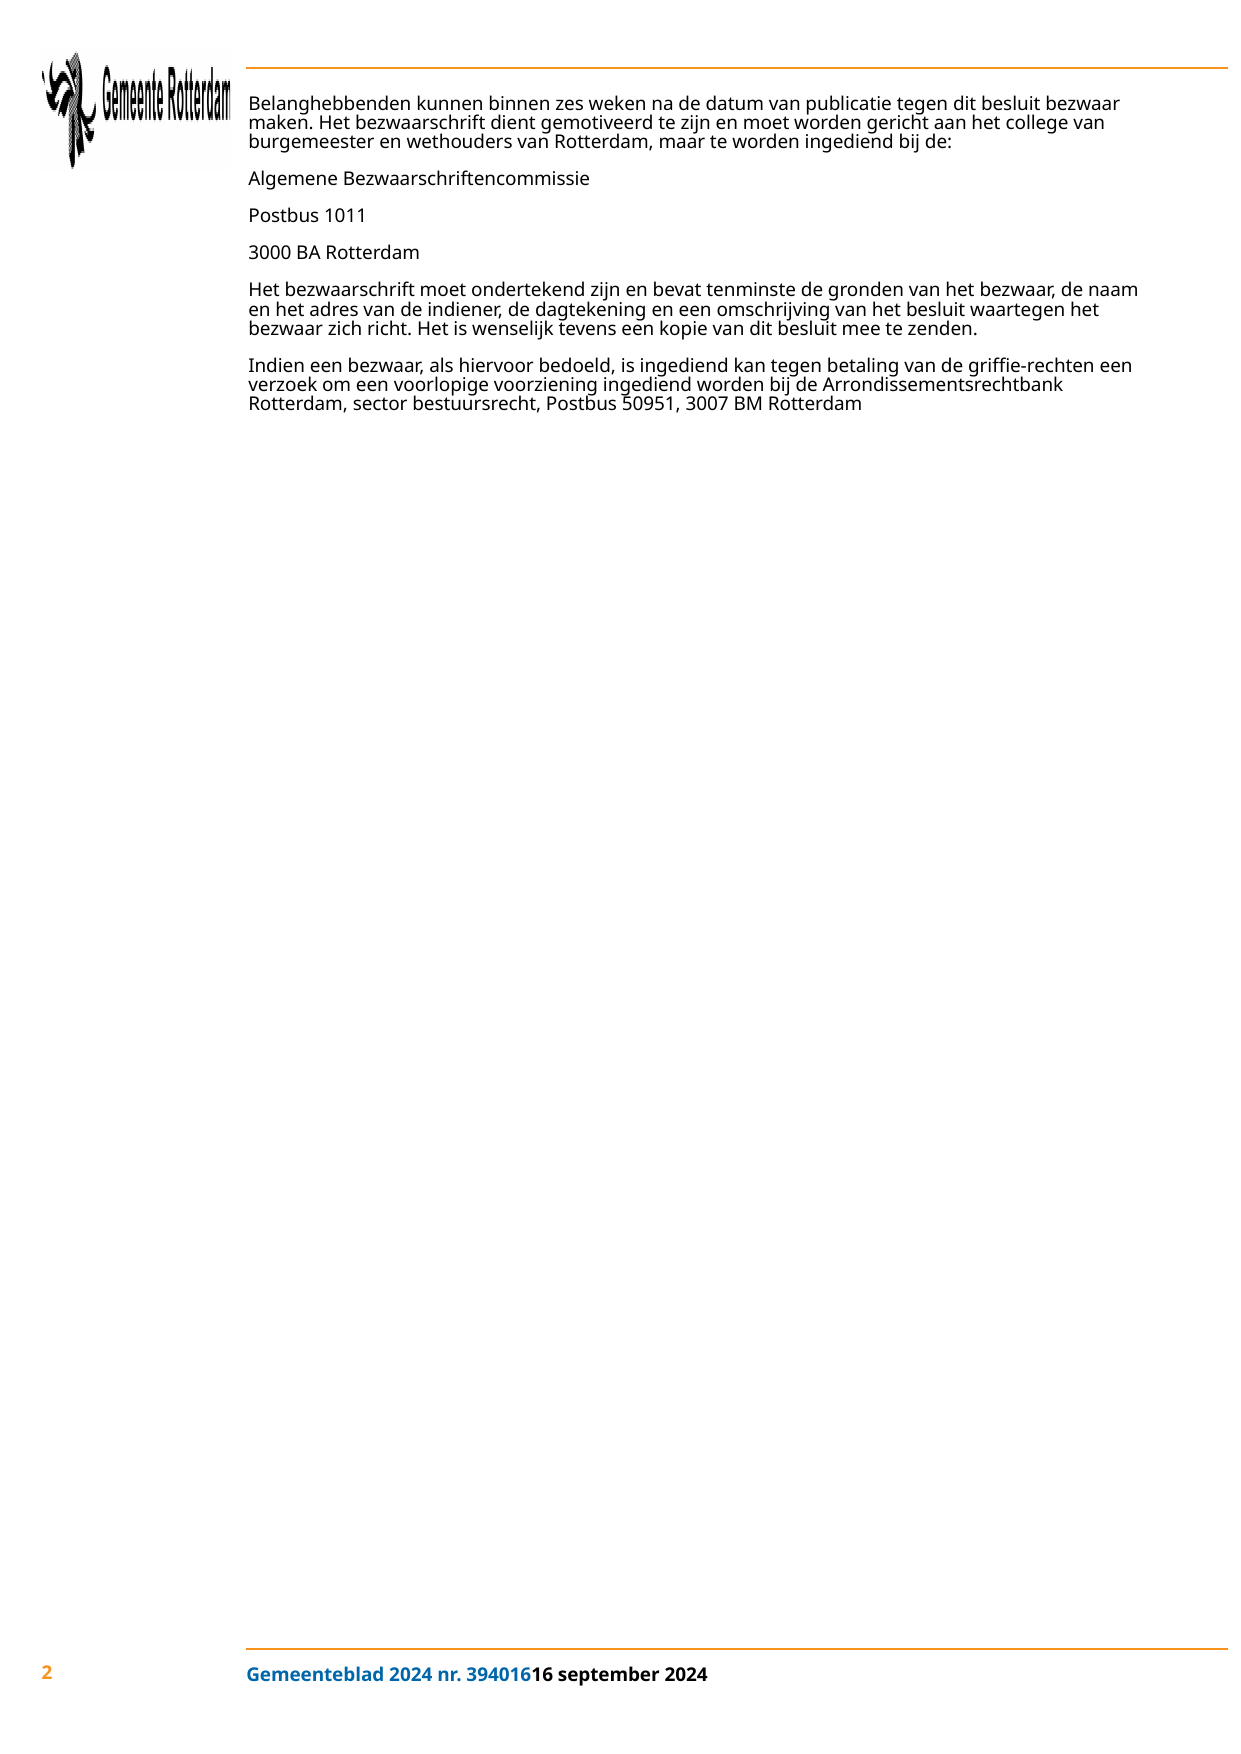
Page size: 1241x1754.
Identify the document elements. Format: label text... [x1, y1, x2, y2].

text Algemene Bezwaarschriftencommissie [248, 170, 1152, 190]
text 3000 BA Rotterdam [248, 244, 1152, 264]
text Belanghebbenden kunnen binnen zes weken na de datum van publicatie tegen dit besluit bezwaar maken. Het bezwaarschrift dient gemotiveerd te zijn en moet worden gericht aan het college van burgemeester en wethouders van Rotterdam, maar te worden ingediend bij de: [248, 95, 1152, 153]
text Indien een bezwaar, als hiervoor bedoeld, is ingediend kan tegen betaling van de griffie-rechten een verzoek om een voorlopige voorziening ingediend worden bij de Arrondissementsrechtbank Rotterdam, sector bestuursrecht, Postbus 50951, 3007 BM Rotterdam [248, 357, 1152, 415]
text Het bezwaarschrift moet ondertekend zijn en bevat tenminste de gronden van het bezwaar, de naam en het adres van de indiener, de dagtekening en een omschrijving van het besluit waartegen het bezwaar zich richt. Het is wenselijk tevens een kopie van dit besluit mee te zenden. [248, 281, 1152, 339]
picture [41, 47, 231, 172]
text Postbus 1011 [248, 207, 1152, 227]
